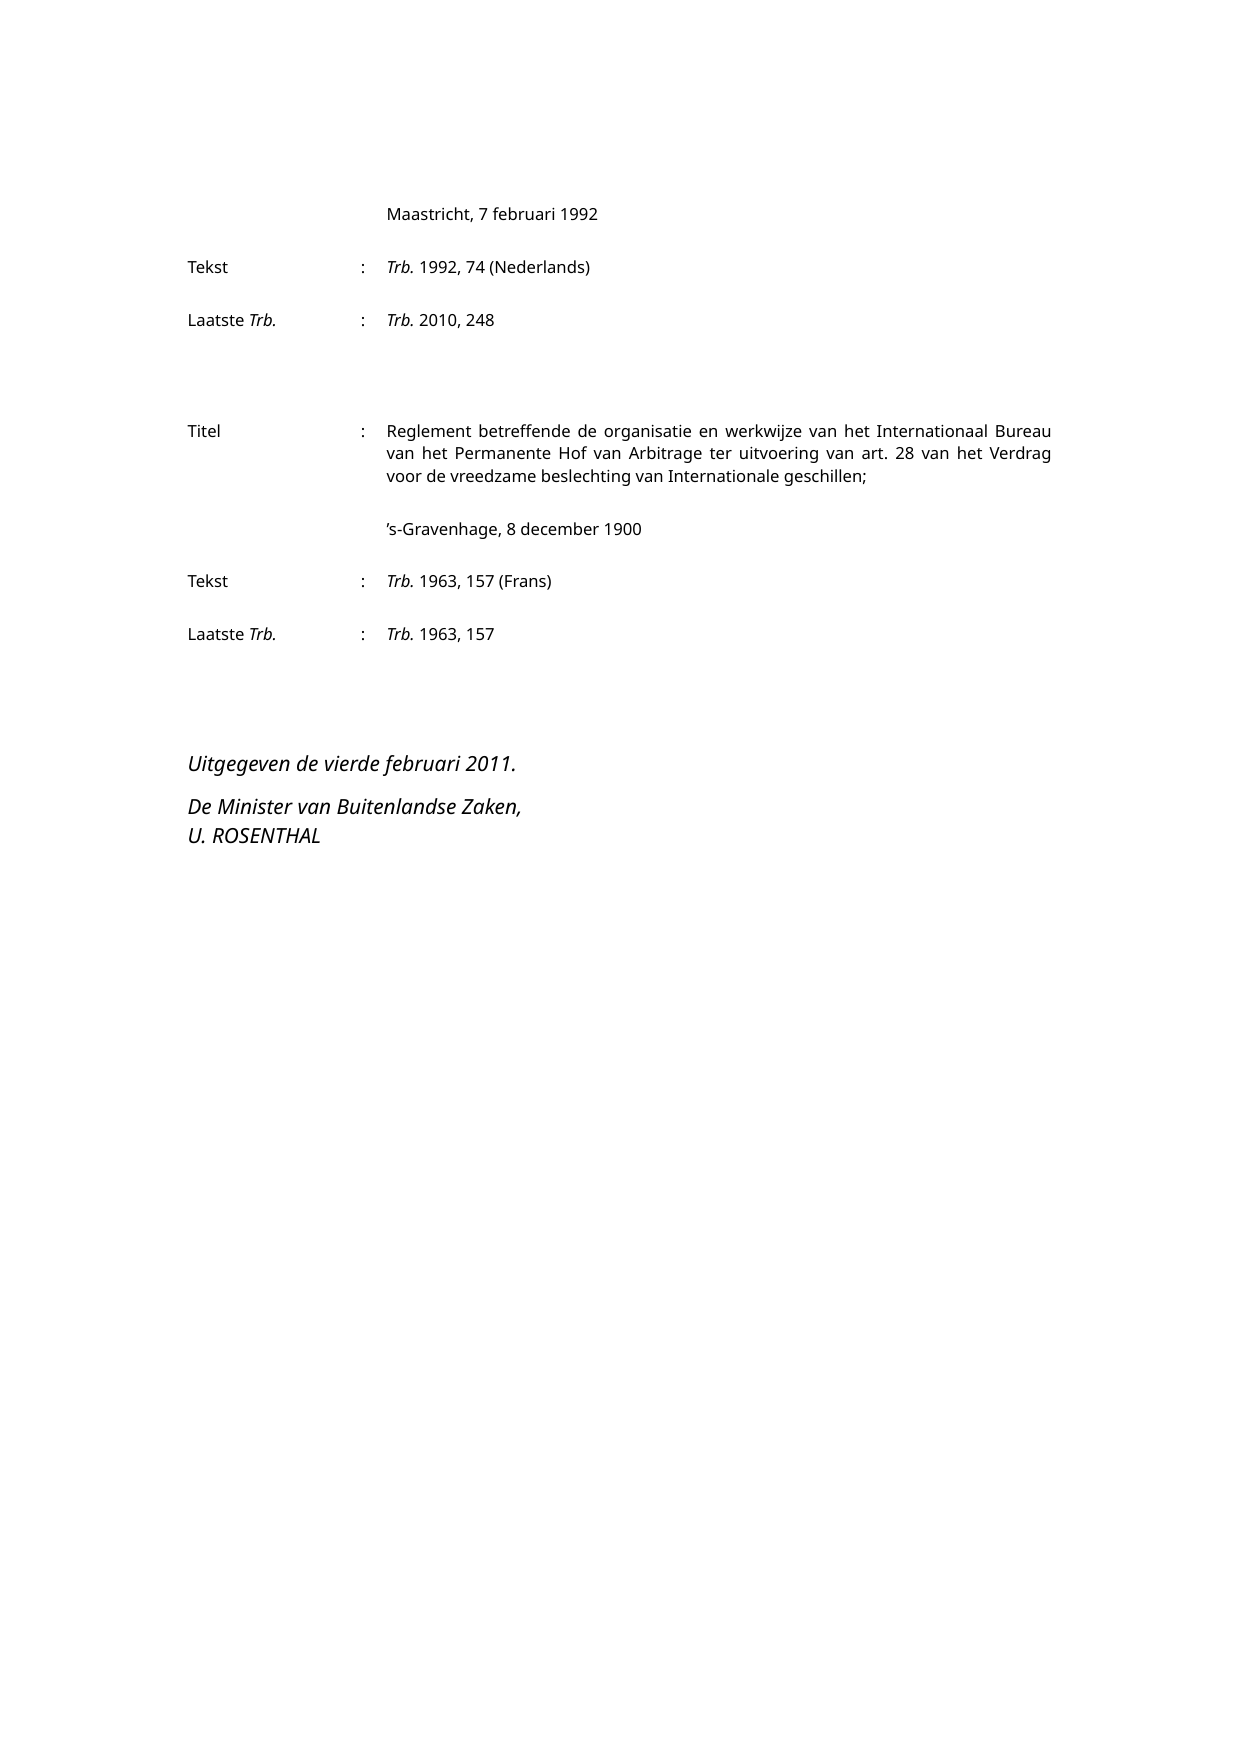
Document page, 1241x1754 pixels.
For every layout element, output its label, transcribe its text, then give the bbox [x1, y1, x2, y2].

table_cell Tekst [188, 255, 361, 308]
table_cell Maastricht, 7 februari 1992 [386, 150, 1053, 255]
table_cell : [361, 308, 386, 361]
table_cell : [361, 419, 386, 570]
text De Minister van Buitenlandse Zaken, [187, 792, 1053, 821]
table_cell Trb. 1992, 74 (Nederlands) [386, 255, 1053, 308]
table_cell Trb. 1963, 157 [386, 623, 1053, 676]
table_cell [386, 361, 1053, 419]
table_cell : [361, 623, 386, 676]
table_cell Trb. 1963, 157 (Frans) [386, 570, 1053, 623]
table_cell Laatste Trb. [188, 308, 361, 361]
table_cell Laatste Trb. [188, 623, 361, 676]
text Uitgegeven de vierde februari 2011. [187, 749, 1053, 777]
table_cell : [361, 255, 386, 308]
table_cell [361, 150, 386, 255]
table_cell Tekst [188, 570, 361, 623]
table_cell Trb. 2010, 248 [386, 308, 1053, 361]
table_cell Reglement betreffende de organisatie en werkwijze van het Internationaal Bureau van het Permanente Hof van Arbitrage ter uitvoering van art. 28 van het Verdrag voor de vreedzame beslechting van Internationale geschillen; ’s-Gravenhage, 8 december 1900 [386, 419, 1053, 570]
table_cell [188, 361, 361, 419]
table_cell Titel [188, 419, 361, 570]
table_cell : [361, 570, 386, 623]
text U. ROSENTHAL [187, 821, 1053, 849]
table_cell [361, 361, 386, 419]
table_cell [188, 150, 361, 255]
